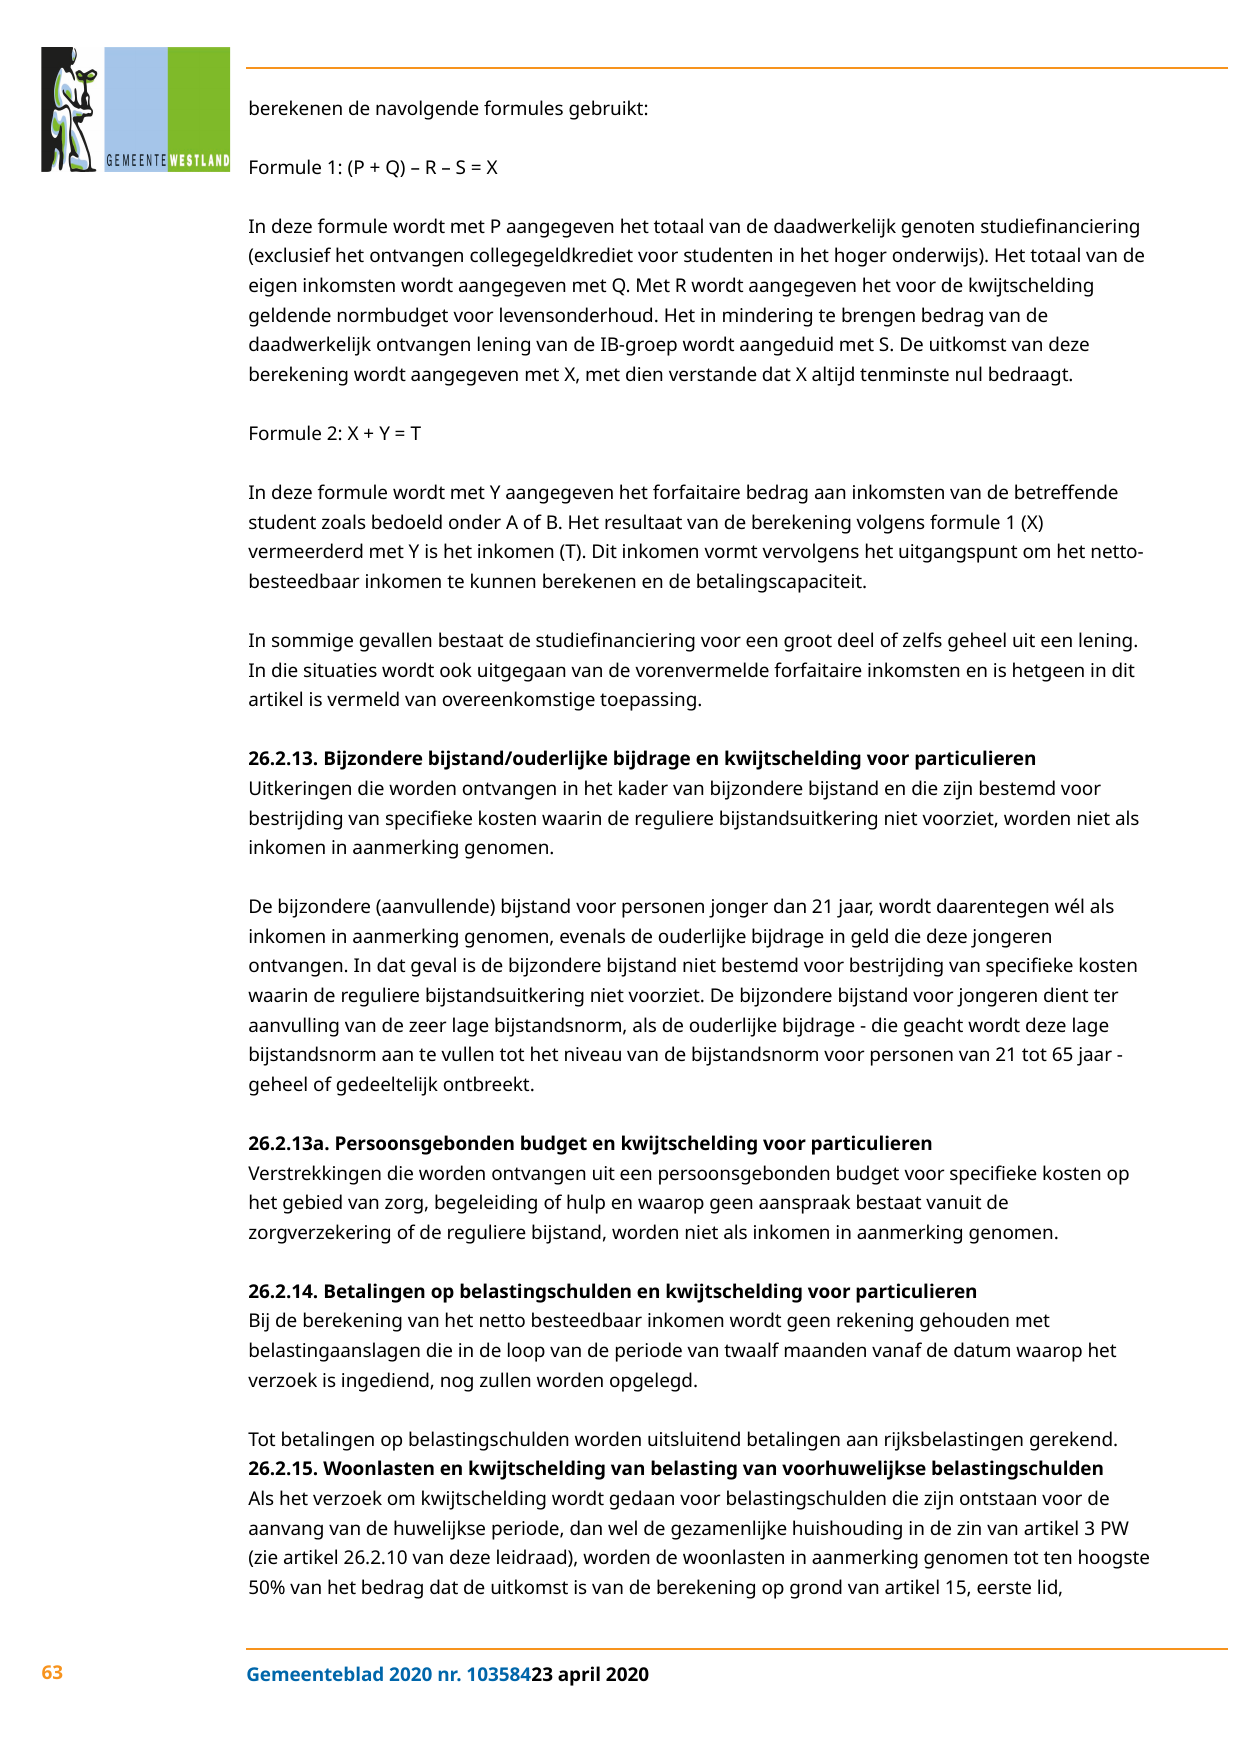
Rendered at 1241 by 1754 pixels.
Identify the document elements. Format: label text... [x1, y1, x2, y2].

text Als het verzoek om kwijtschelding wordt gedaan voor belastingschulden die zijn ontstaan voor de aanvang van de huwelijkse periode, dan wel de gezamenlijke huishouding in de zin van artikel 3 PW (zie artikel 26.2.10 van deze leidraad), worden de woonlasten in aanmerking genomen tot ten hoogste 50% van het bedrag dat de uitkomst is van de berekening op grond van artikel 15, eerste lid, [248, 1485, 1152, 1600]
text In deze formule wordt met Y aangegeven het forfaitaire bedrag aan inkomsten van de betreffende student zoals bedoeld onder A of B. Het resultaat van de berekening volgens formule 1 (X) vermeerderd met Y is het inkomen (T). Dit inkomen vormt vervolgens het uitgangspunt om het netto-besteedbaar inkomen te kunnen berekenen en de betalingscapaciteit. [248, 479, 1152, 594]
text Verstrekkingen die worden ontvangen uit een persoonsgebonden budget voor specifieke kosten op het gebied van zorg, begeleiding of hulp en waarop geen aanspraak bestaat vanuit de zorgverzekering of de reguliere bijstand, worden niet als inkomen in aanmerking genomen. [248, 1160, 1152, 1245]
text Tot betalingen op belastingschulden worden uitsluitend betalingen aan rijksbelastingen gerekend. [248, 1426, 1152, 1452]
text 26.2.14. Betalingen op belastingschulden en kwijtschelding voor particulieren [248, 1278, 1152, 1304]
text Uitkeringen die worden ontvangen in het kader van bijzondere bijstand en die zijn bestemd voor bestrijding van specifieke kosten waarin de reguliere bijstandsuitkering niet voorziet, worden niet als inkomen in aanmerking genomen. [248, 775, 1152, 860]
text Formule 1: (P + Q) – R – S = X [248, 154, 1152, 180]
text Bij de berekening van het netto besteedbaar inkomen wordt geen rekening gehouden met belastingaanslagen die in de loop van de periode van twaalf maanden vanaf de datum waarop het verzoek is ingediend, nog zullen worden opgelegd. [248, 1308, 1152, 1393]
text Formule 2: X + Y = T [248, 420, 1152, 446]
text berekenen de navolgende formules gebruikt: [248, 95, 1152, 121]
text De bijzondere (aanvullende) bijstand voor personen jonger dan 21 jaar, wordt daarentegen wél als inkomen in aanmerking genomen, evenals de ouderlijke bijdrage in geld die deze jongeren ontvangen. In dat geval is de bijzondere bijstand niet bestemd voor bestrijding van specifieke kosten waarin de reguliere bijstandsuitkering niet voorziet. De bijzondere bijstand voor jongeren dient ter aanvulling van de zeer lage bijstandsnorm, als de ouderlijke bijdrage - die geacht wordt deze lage bijstandsnorm aan te vullen tot het niveau van de bijstandsnorm voor personen van 21 tot 65 jaar - geheel of gedeeltelijk ontbreekt. [248, 893, 1152, 1097]
text 26.2.13. Bijzondere bijstand/ouderlijke bijdrage en kwijtschelding voor particulieren [248, 746, 1152, 771]
text In deze formule wordt met P aangegeven het totaal van de daadwerkelijk genoten studiefinanciering (exclusief het ontvangen collegegeldkrediet voor studenten in het hoger onderwijs). Het totaal van de eigen inkomsten wordt aangegeven met Q. Met R wordt aangegeven het voor de kwijtschelding geldende normbudget voor levensonderhoud. Het in mindering te brengen bedrag van de daadwerkelijk ontvangen lening van de IB-groep wordt aangeduid met S. De uitkomst van deze berekening wordt aangegeven met X, met dien verstande dat X altijd tenminste nul bedraagt. [248, 213, 1152, 387]
text 26.2.13a. Persoonsgebonden budget en kwijtschelding voor particulieren [248, 1130, 1152, 1156]
text 26.2.15. Woonlasten en kwijtschelding van belasting van voorhuwelijkse belastingschulden [248, 1456, 1152, 1481]
text In sommige gevallen bestaat de studiefinanciering voor een groot deel of zelfs geheel uit een lening. In die situaties wordt ook uitgegaan van de vorenvermelde forfaitaire inkomsten en is hetgeen in dit artikel is vermeld van overeenkomstige toepassing. [248, 627, 1152, 712]
picture [41, 47, 231, 172]
